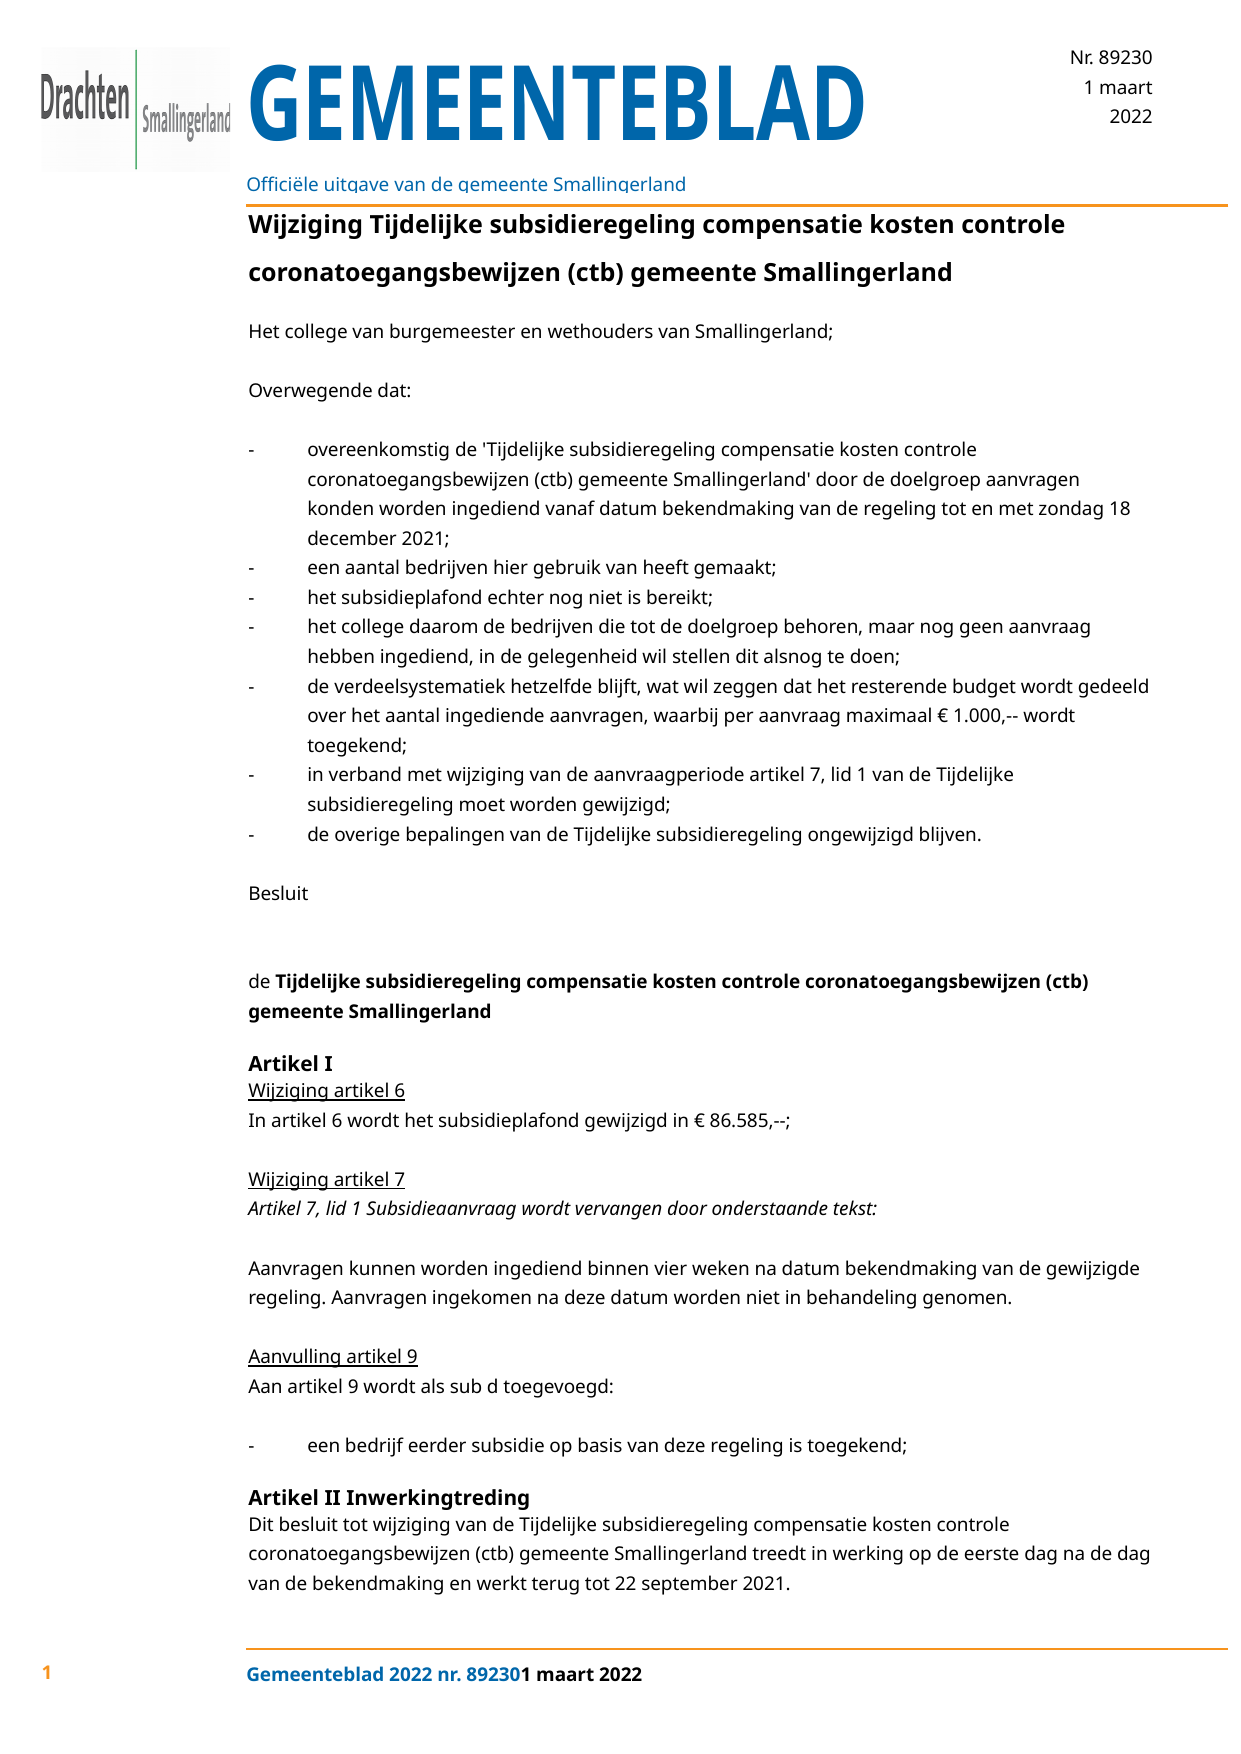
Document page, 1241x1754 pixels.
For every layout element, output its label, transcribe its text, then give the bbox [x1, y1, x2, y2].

text Aanvulling artikel 9 [248, 1343, 1152, 1369]
picture [41, 47, 231, 172]
list in verband met wijziging van de aanvraagperiode artikel 7, lid 1 van de Tijdelijke subsidieregeling moet worden gewijzigd; [248, 762, 1152, 817]
text Artikel II Inwerkingtreding [248, 1483, 1152, 1511]
list het college daarom de bedrijven die tot de doelgroep behoren, maar nog geen aanvraag hebben ingediend, in de gelegenheid wil stellen dit alsnog te doen; [248, 614, 1152, 669]
text Artikel 7, lid 1 Subsidieaanvraag wordt vervangen door onderstaande tekst: [248, 1196, 1152, 1221]
text de Tijdelijke subsidieregeling compensatie kosten controle coronatoegangsbewijzen (ctb) gemeente Smallingerland [248, 969, 1152, 1024]
text Wijziging artikel 6 [248, 1077, 1152, 1103]
text Wijziging artikel 7 [248, 1166, 1152, 1192]
text Artikel I [248, 1049, 1152, 1077]
text Besluit [248, 880, 1152, 906]
list de overige bepalingen van de Tijdelijke subsidieregeling ongewijzigd blijven. [248, 821, 1152, 847]
text Dit besluit tot wijziging van de Tijdelijke subsidieregeling compensatie kosten controle coronatoegangsbewijzen (ctb) gemeente Smallingerland treedt in werking op de eerste dag na de dag van de bekendmaking en werkt terug tot 22 september 2021. [248, 1511, 1152, 1596]
list een aantal bedrijven hier gebruik van heeft gemaakt; [248, 554, 1152, 580]
text Wijziging Tijdelijke subsidieregeling compensatie kosten controle coronatoegangsbewijzen (ctb) gemeente Smallingerland [248, 207, 1152, 288]
text Aan artikel 9 wordt als sub d toegevoegd: [248, 1373, 1152, 1399]
text Het college van burgemeester en wethouders van Smallingerland; [248, 318, 1152, 344]
text Aanvragen kunnen worden ingediend binnen vier weken na datum bekendmaking van de gewijzigde regeling. Aanvragen ingekomen na deze datum worden niet in behandeling genomen. [248, 1255, 1152, 1310]
list de verdeelsystematiek hetzelfde blijft, wat wil zeggen dat het resterende budget wordt gedeeld over het aantal ingediende aanvragen, waarbij per aanvraag maximaal € 1.000,-- wordt toegekend; [248, 673, 1152, 758]
list een bedrijf eerder subsidie op basis van deze regeling is toegekend; [248, 1432, 1152, 1458]
list overeenkomstig de 'Tijdelijke subsidieregeling compensatie kosten controle coronatoegangsbewijzen (ctb) gemeente Smallingerland' door de doelgroep aanvragen konden worden ingediend vanaf datum bekendmaking van de regeling tot en met zondag 18 december 2021; [248, 436, 1152, 551]
list het subsidieplafond echter nog niet is bereikt; [248, 584, 1152, 610]
text In artikel 6 wordt het subsidieplafond gewijzigd in € 86.585,--; [248, 1107, 1152, 1132]
text Overwegende dat: [248, 377, 1152, 403]
